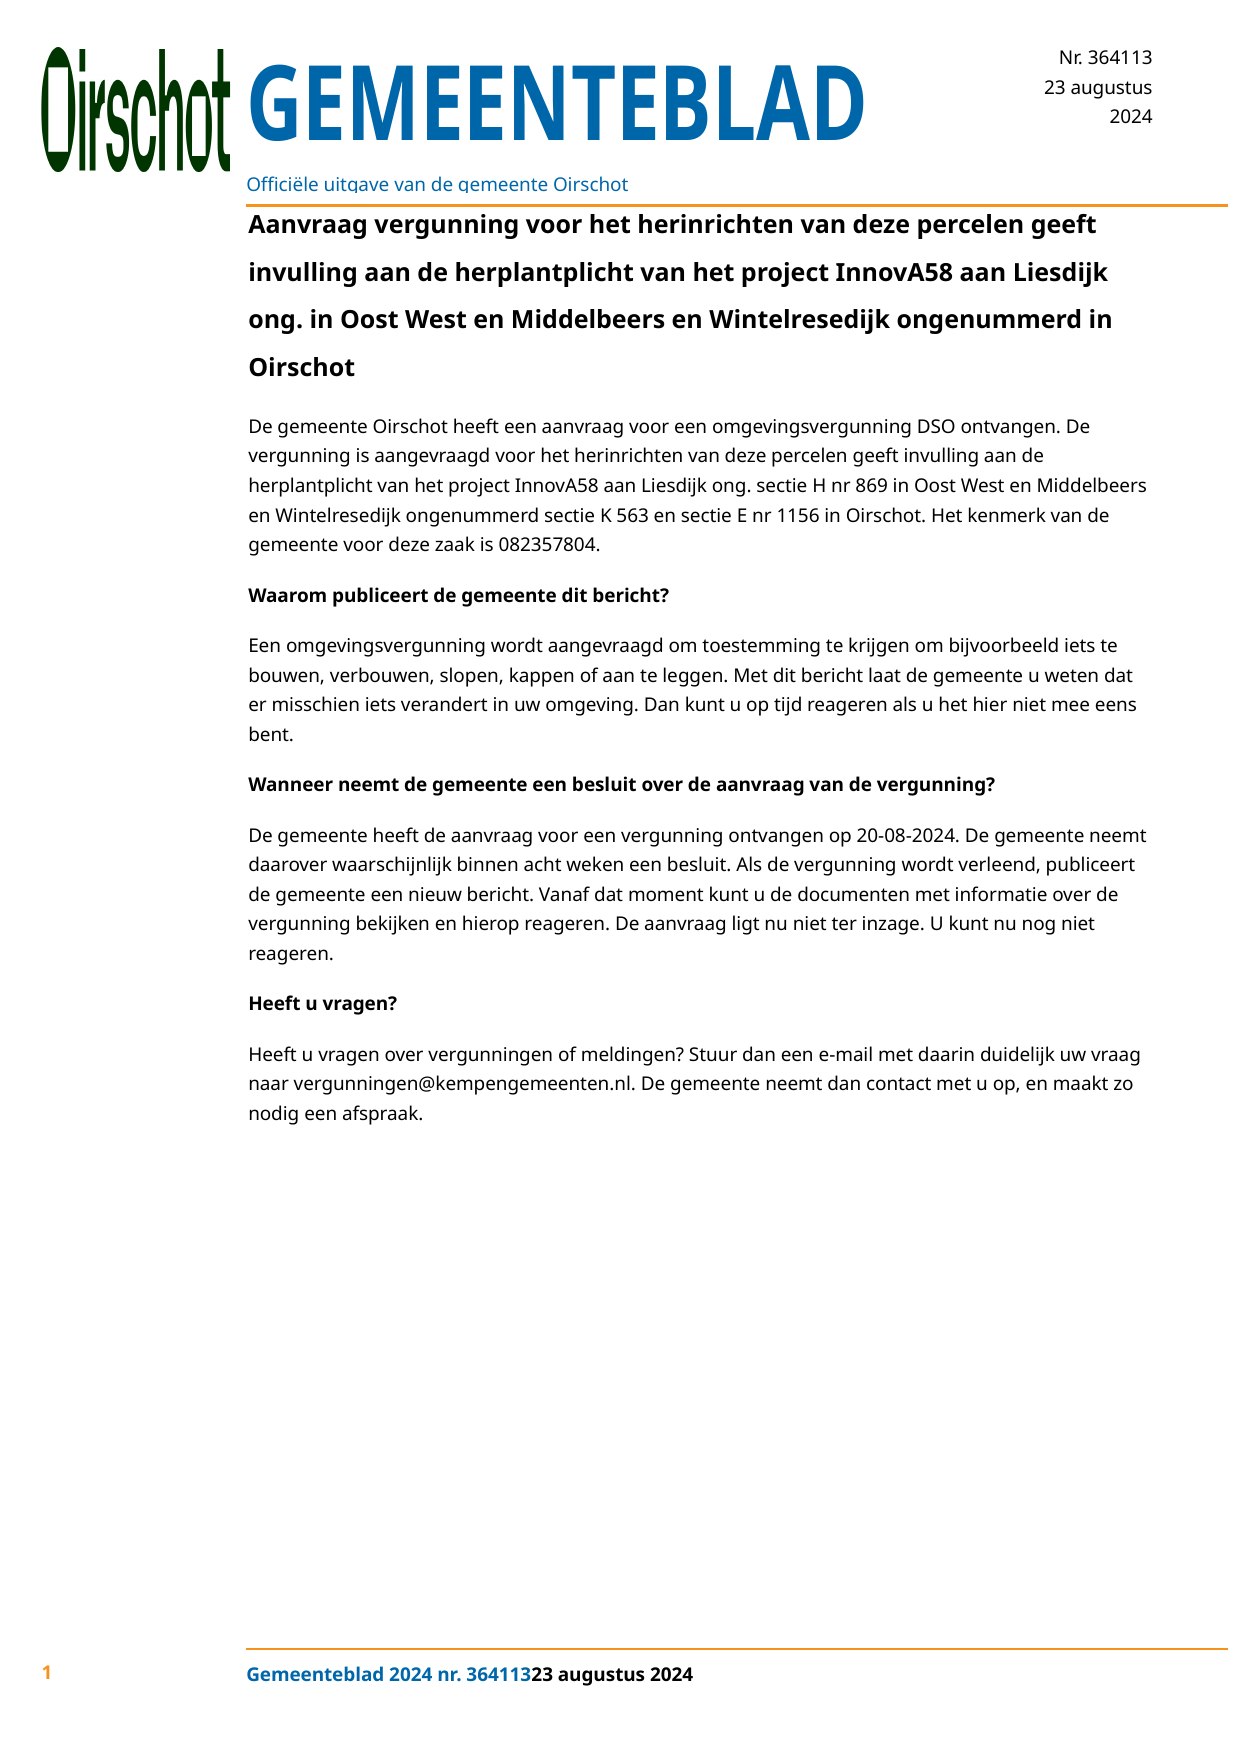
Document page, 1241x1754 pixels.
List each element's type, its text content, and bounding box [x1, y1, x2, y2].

text Heeft u vragen? [248, 991, 1152, 1016]
text Een omgevingsvergunning wordt aangevraagd om toestemming te krijgen om bijvoorbeeld iets te bouwen, verbouwen, slopen, kappen of aan te leggen. Met dit bericht laat de gemeente u weten dat er misschien iets verandert in uw omgeving. Dan kunt u op tijd reageren als u het hier niet mee eens bent. [248, 632, 1152, 747]
text De gemeente Oirschot heeft een aanvraag voor een omgevingsvergunning DSO ontvangen. De vergunning is aangevraagd voor het herinrichten van deze percelen geeft invulling aan de herplantplicht van het project InnovA58 aan Liesdijk ong. sectie H nr 869 in Oost West en Middelbeers en Wintelresedijk ongenummerd sectie K 563 en sectie E nr 1156 in Oirschot. Het kenmerk van de gemeente voor deze zaak is 082357804. [248, 413, 1152, 557]
text Heeft u vragen over vergunningen of meldingen? Stuur dan een e-mail met daarin duidelijk uw vraag naar vergunningen@kempengemeenten.nl. De gemeente neemt dan contact met u op, en maakt zo nodig een afspraak. [248, 1041, 1152, 1126]
text De gemeente heeft de aanvraag voor een vergunning ontvangen op 20-08-2024. De gemeente neemt daarover waarschijnlijk binnen acht weken een besluit. Als de vergunning wordt verleend, publiceert de gemeente een nieuw bericht. Vanaf dat moment kunt u de documenten met informatie over de vergunning bekijken en hierop reageren. De aanvraag ligt nu niet ter inzage. U kunt nu nog niet reageren. [248, 822, 1152, 966]
text Wanneer neemt de gemeente een besluit over de aanvraag van de vergunning? [248, 771, 1152, 797]
text Aanvraag vergunning voor het herinrichten van deze percelen geeft invulling aan de herplantplicht van het project InnovA58 aan Liesdijk ong. in Oost West en Middelbeers en Wintelresedijk ongenummerd in Oirschot [248, 207, 1152, 384]
text Waarom publiceert de gemeente dit bericht? [248, 582, 1152, 608]
picture [41, 47, 231, 172]
